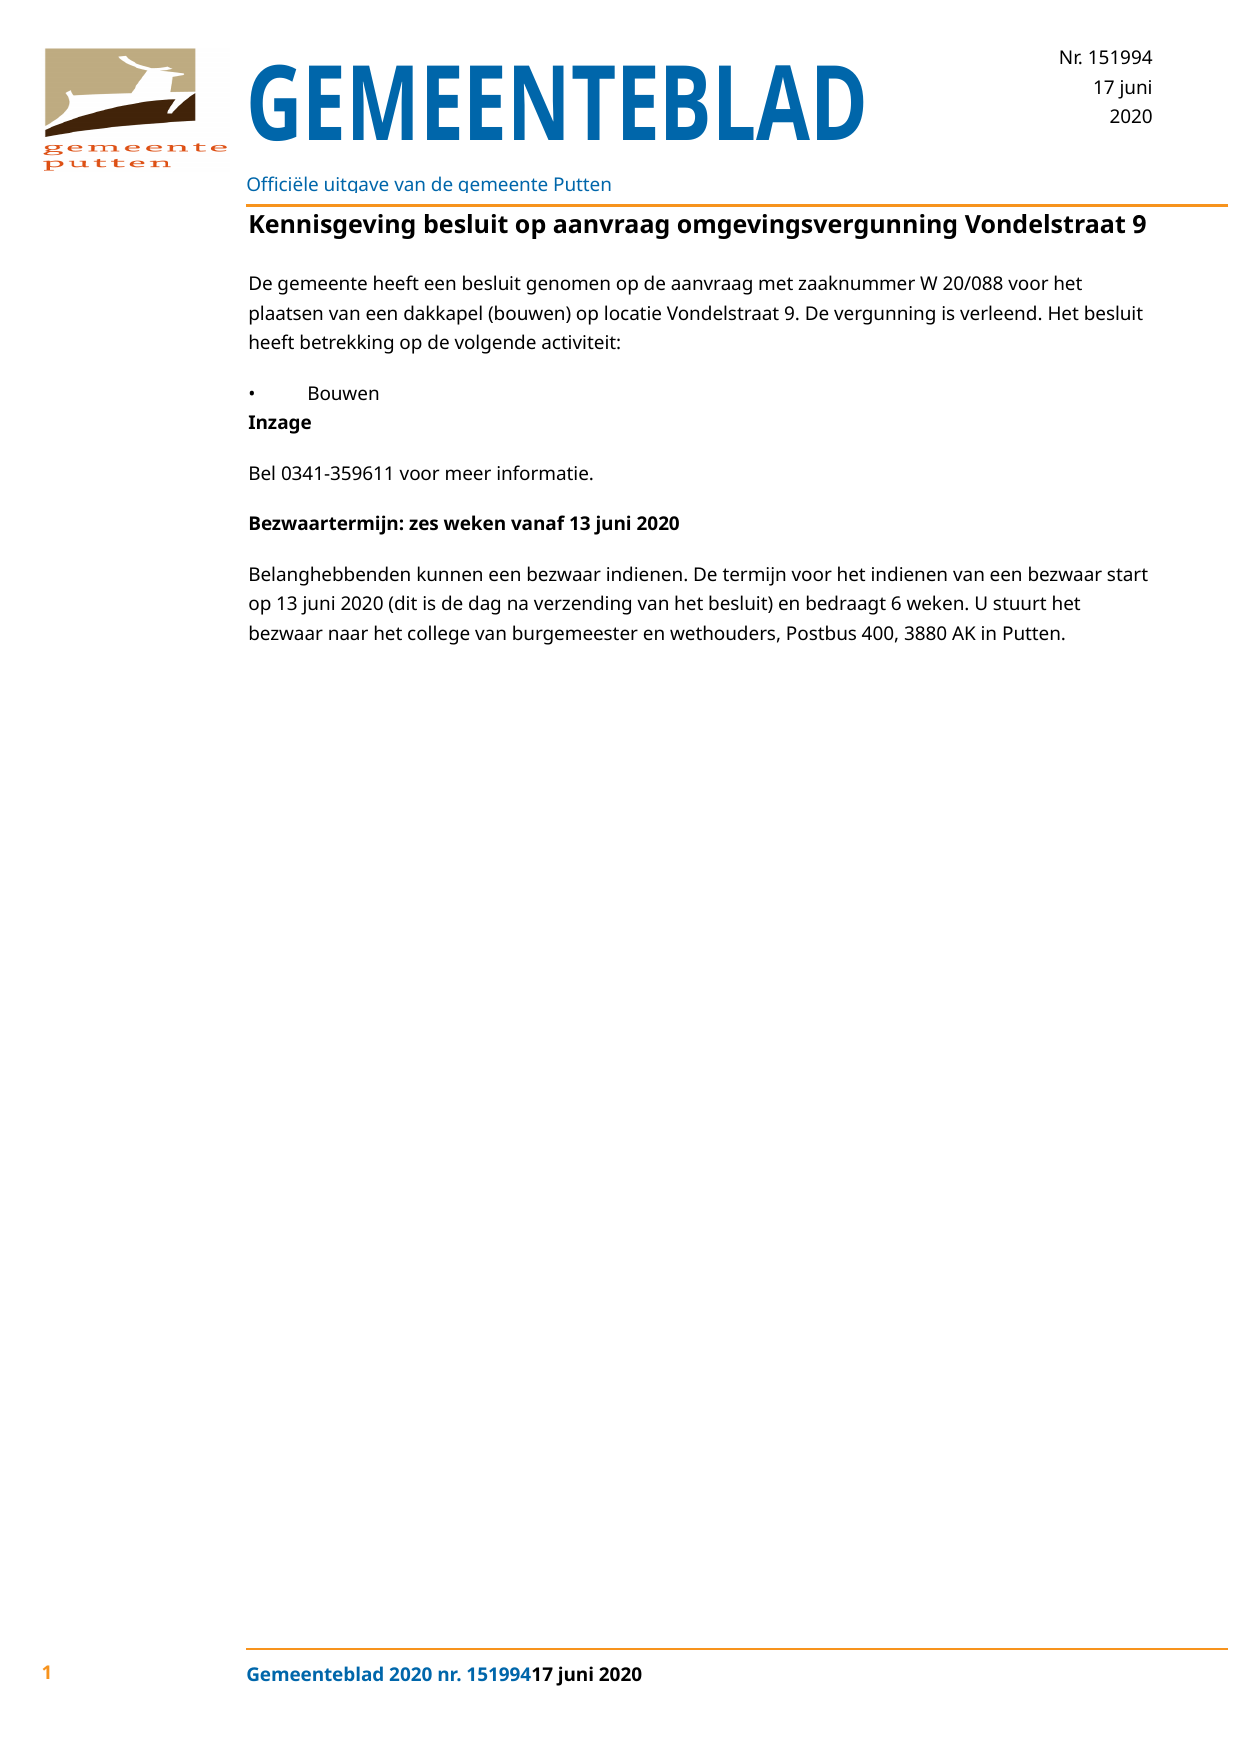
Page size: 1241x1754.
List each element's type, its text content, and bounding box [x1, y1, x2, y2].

text Inzage [248, 409, 1152, 435]
list Bouwen [248, 380, 1152, 406]
picture [41, 47, 231, 172]
text Bel 0341-359611 voor meer informatie. [248, 460, 1152, 486]
text Bezwaartermijn: zes weken vanaf 13 juni 2020 [248, 510, 1152, 536]
text Kennisgeving besluit op aanvraag omgevingsvergunning Vondelstraat 9 [248, 207, 1152, 241]
text De gemeente heeft een besluit genomen op de aanvraag met zaaknummer W 20/088 voor het plaatsen van een dakkapel (bouwen) op locatie Vondelstraat 9. De vergunning is verleend. Het besluit heeft betrekking op de volgende activiteit: [248, 270, 1152, 355]
text Belanghebbenden kunnen een bezwaar indienen. De termijn voor het indienen van een bezwaar start op 13 juni 2020 (dit is de dag na verzending van het besluit) en bedraagt 6 weken. U stuurt het bezwaar naar het college van burgemeester en wethouders, Postbus 400, 3880 AK in Putten. [248, 561, 1152, 646]
